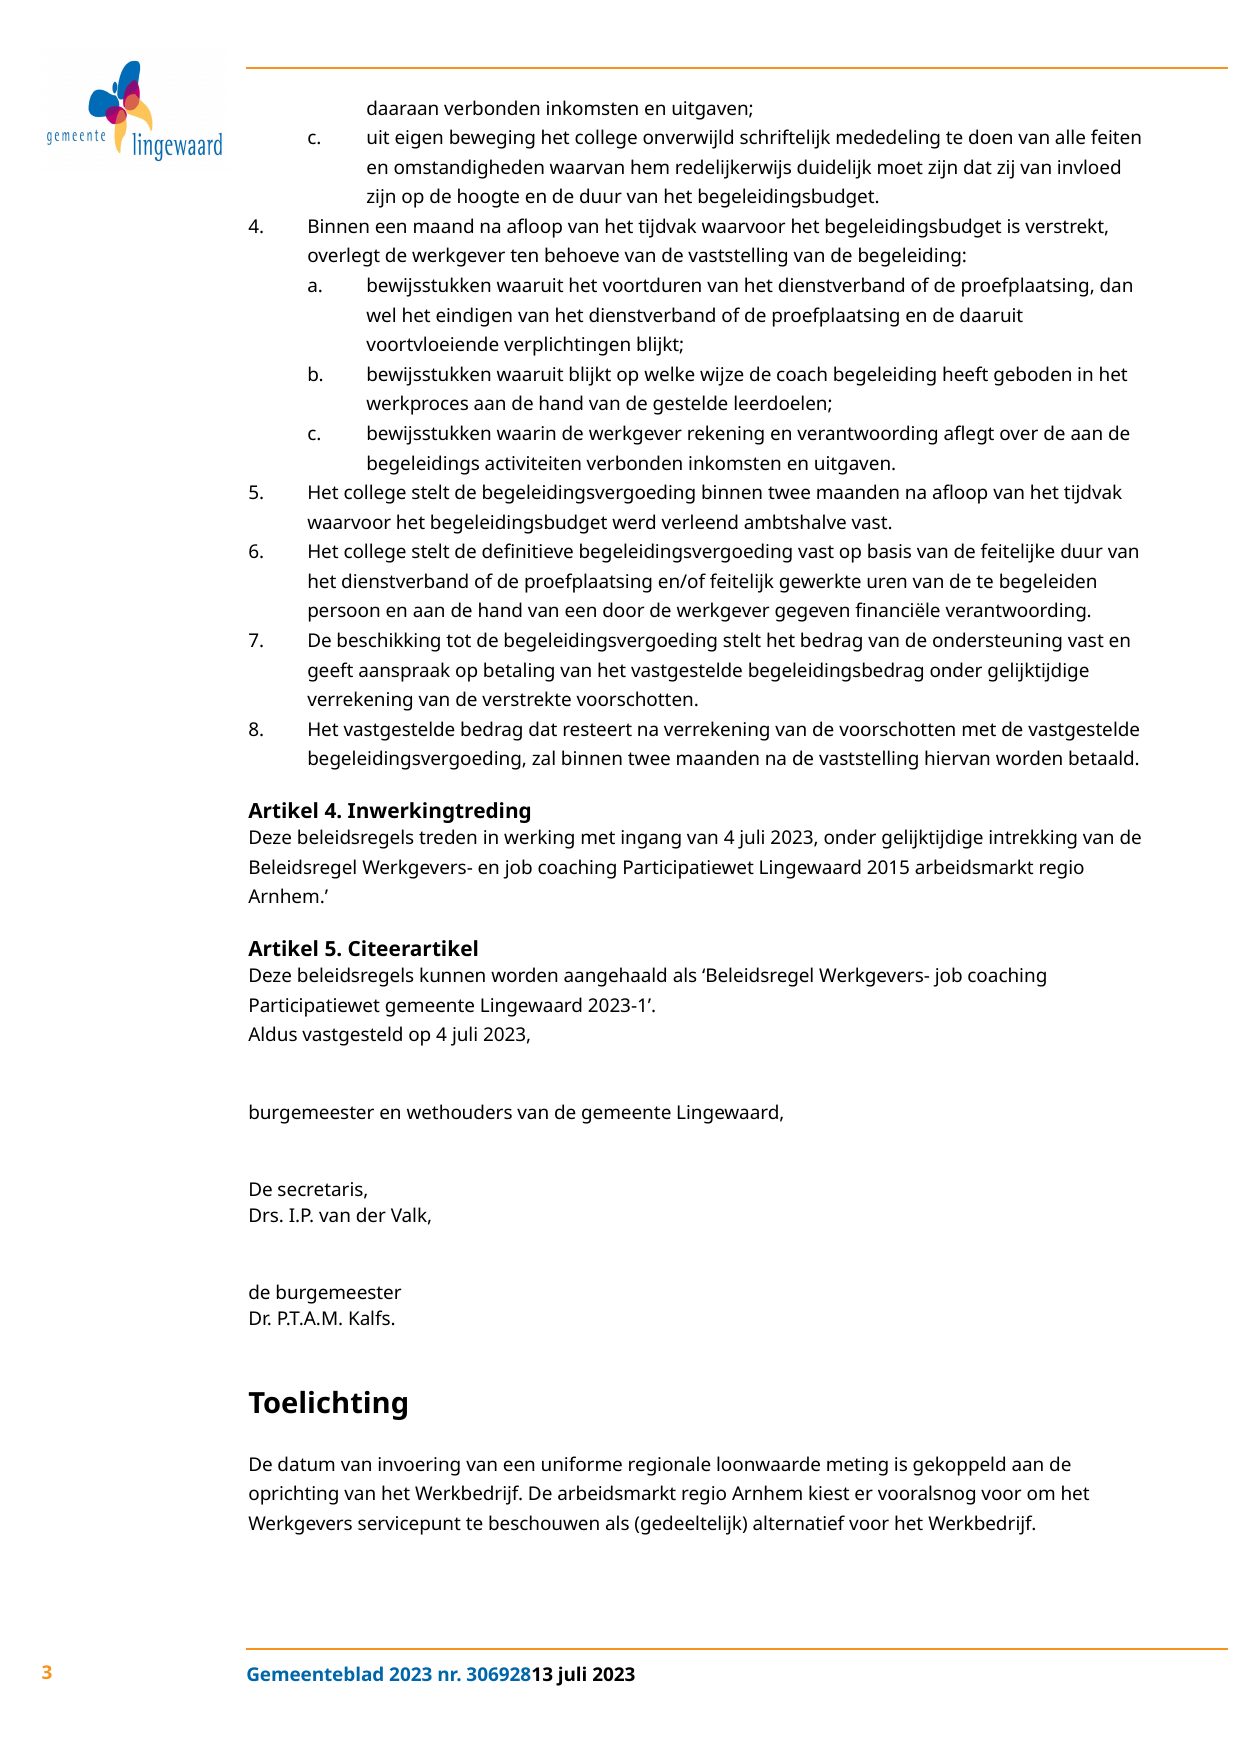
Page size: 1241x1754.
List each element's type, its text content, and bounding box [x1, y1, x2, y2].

text Toelichting [248, 1382, 1152, 1422]
text Aldus vastgesteld op 4 juli 2023, [248, 1022, 1152, 1047]
list De beschikking tot de begeleidingsvergoeding stelt het bedrag van de ondersteuning vast en geeft aanspraak op betaling van het vastgestelde begeleidingsbedrag onder gelijktijdige verrekening van de verstrekte voorschotten. [248, 627, 1152, 712]
list bewijsstukken waarin de werkgever rekening en verantwoording aflegt over de aan de begeleidings activiteiten verbonden inkomsten en uitgaven. [307, 420, 1152, 476]
list uit eigen beweging het college onverwijld schriftelijk mededeling te doen van alle feiten en omstandigheden waarvan hem redelijkerwijs duidelijk moet zijn dat zij van invloed zijn op de hoogte en de duur van het begeleidingsbudget. [307, 124, 1152, 209]
list bewijsstukken waaruit blijkt op welke wijze de coach begeleiding heeft geboden in het werkproces aan de hand van de gestelde leerdoelen; [307, 361, 1152, 416]
text Deze beleidsregels kunnen worden aangehaald als ‘Beleidsregel Werkgevers- job coaching Participatiewet gemeente Lingewaard 2023-1’. [248, 962, 1152, 1018]
list bewijsstukken waaruit het voortduren van het dienstverband of de proefplaatsing, dan wel het eindigen van het dienstverband of de proefplaatsing en de daaruit voortvloeiende verplichtingen blijkt; [307, 272, 1152, 357]
list Het college stelt de definitieve begeleidingsvergoeding vast op basis van de feitelijke duur van het dienstverband of de proefplaatsing en/of feitelijk gewerkte uren van de te begeleiden persoon en aan de hand van een door de werkgever gegeven financiële verantwoording. [248, 538, 1152, 623]
text De datum van invoering van een uniforme regionale loonwaarde meting is gekoppeld aan de oprichting van het Werkbedrijf. De arbeidsmarkt regio Arnhem kiest er vooralsnog voor om het Werkgevers servicepunt te beschouwen als (gedeeltelijk) alternatief voor het Werkbedrijf. [248, 1451, 1152, 1536]
text Artikel 4. Inwerkingtreding [248, 796, 1152, 824]
text Dr. P.T.A.M. Kalfs. [248, 1305, 1152, 1330]
list daaraan verbonden inkomsten en uitgaven; [307, 95, 1152, 121]
list Binnen een maand na afloop van het tijdvak waarvoor het begeleidingsbudget is verstrekt, overlegt de werkgever ten behoeve van de vaststelling van de begeleiding: [248, 213, 1152, 268]
text De secretaris, [248, 1176, 1152, 1202]
text burgemeester en wethouders van de gemeente Lingewaard, [248, 1099, 1152, 1124]
list Het college stelt de begeleidingsvergoeding binnen twee maanden na afloop van het tijdvak waarvoor het begeleidingsbudget werd verleend ambtshalve vast. [248, 479, 1152, 535]
list Het vastgestelde bedrag dat resteert na verrekening van de voorschotten met de vastgestelde begeleidingsvergoeding, zal binnen twee maanden na de vaststelling hiervan worden betaald. [248, 716, 1152, 771]
text Deze beleidsregels treden in werking met ingang van 4 juli 2023, onder gelijktijdige intrekking van de Beleidsregel Werkgevers- en job coaching Participatiewet Lingewaard 2015 arbeidsmarkt regio Arnhem.’ [248, 824, 1152, 909]
text Artikel 5. Citeerartikel [248, 934, 1152, 962]
picture [41, 47, 231, 172]
text Drs. I.P. van der Valk, [248, 1202, 1152, 1227]
text de burgemeester [248, 1279, 1152, 1305]
